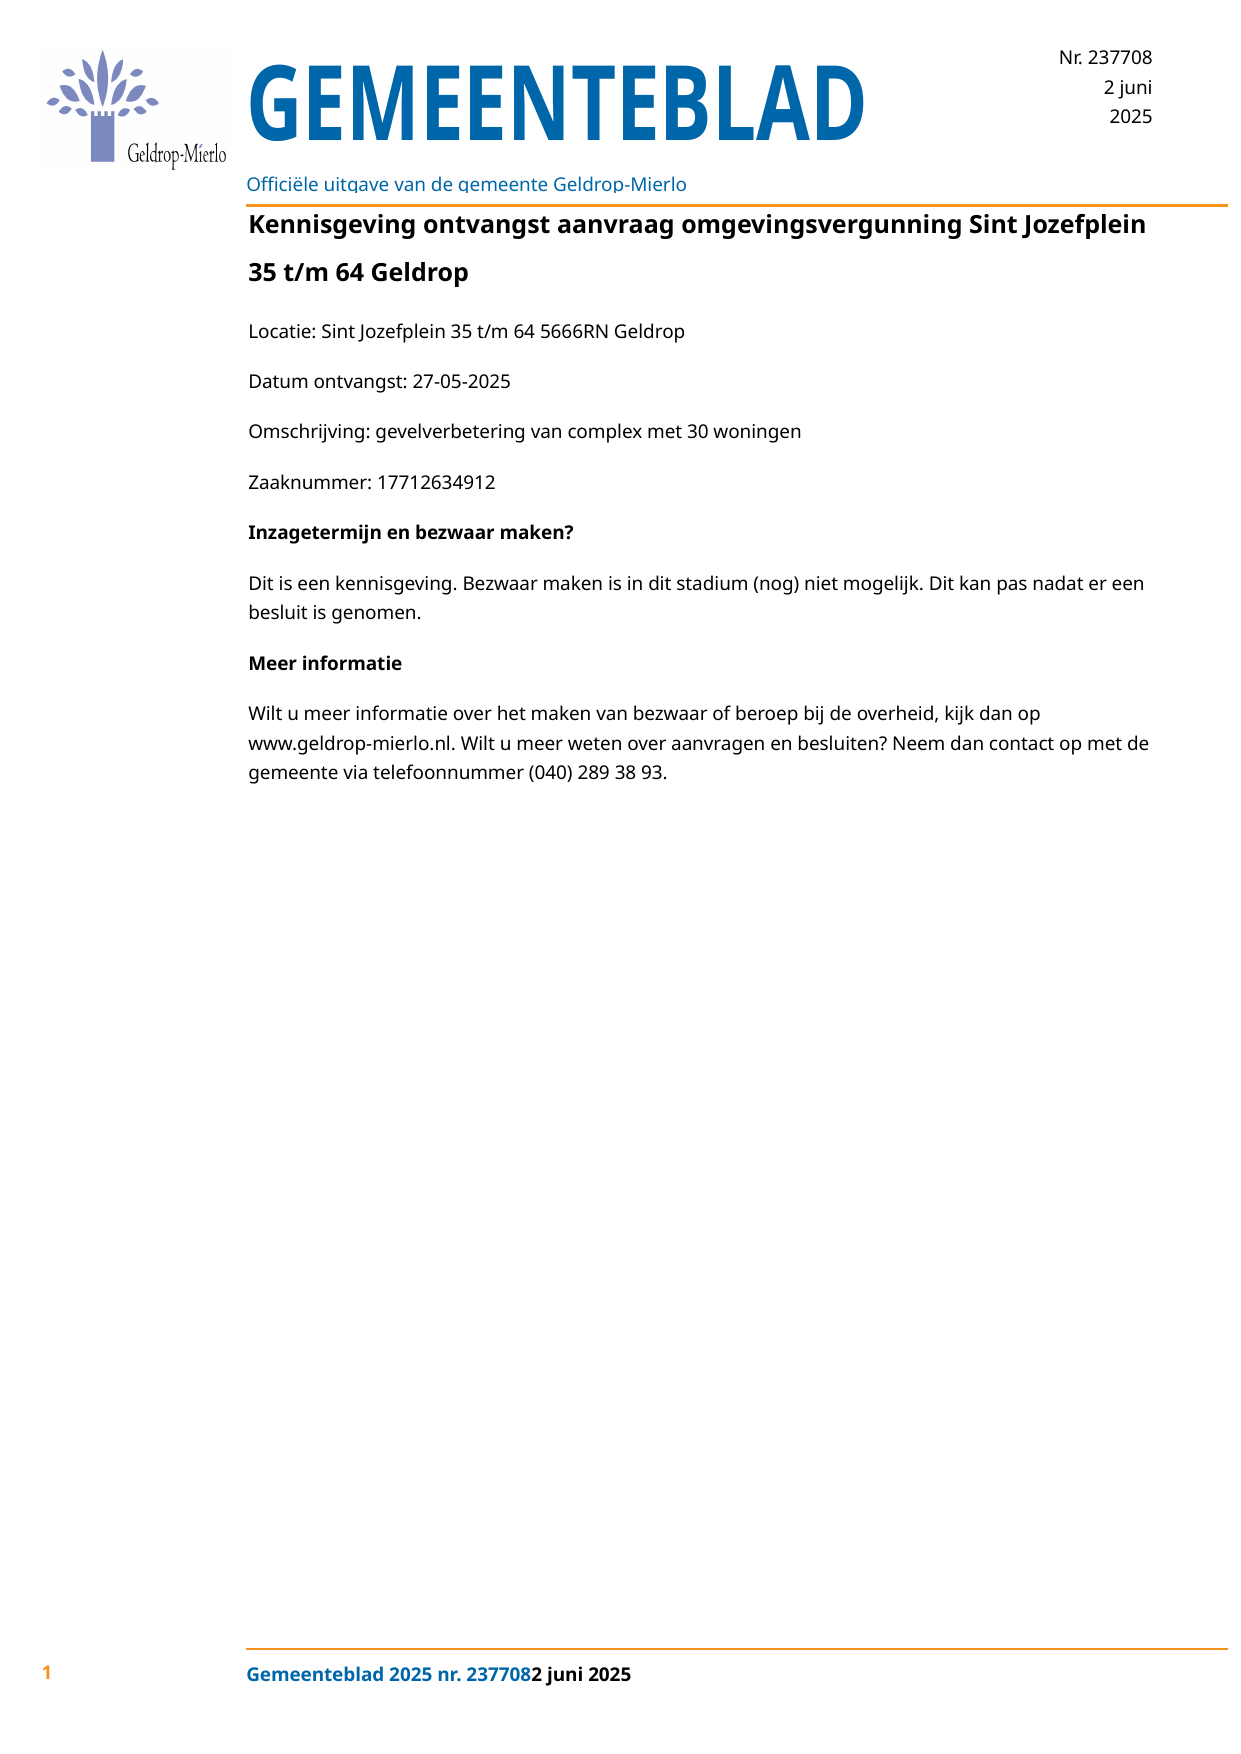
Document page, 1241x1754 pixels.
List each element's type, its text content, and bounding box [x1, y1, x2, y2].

picture [41, 47, 231, 172]
text Meer informatie [248, 650, 1152, 676]
text Inzagetermijn en bezwaar maken? [248, 519, 1152, 545]
text Zaaknummer: 17712634912 [248, 469, 1152, 495]
text Omschrijving: gevelverbetering van complex met 30 woningen [248, 419, 1152, 444]
text Dit is een kennisgeving. Bezwaar maken is in dit stadium (nog) niet mogelijk. Dit kan pas nadat er een besluit is genomen. [248, 570, 1152, 625]
text Kennisgeving ontvangst aanvraag omgevingsvergunning Sint Jozefplein 35 t/m 64 Geldrop [248, 207, 1152, 288]
text Wilt u meer informatie over het maken van bezwaar of beroep bij de overheid, kijk dan op www.geldrop-mierlo.nl. Wilt u meer weten over aanvragen en besluiten? Neem dan contact op met de gemeente via telefoonnummer (040) 289 38 93. [248, 700, 1152, 785]
text Locatie: Sint Jozefplein 35 t/m 64 5666RN Geldrop [248, 318, 1152, 344]
text Datum ontvangst: 27-05-2025 [248, 368, 1152, 394]
